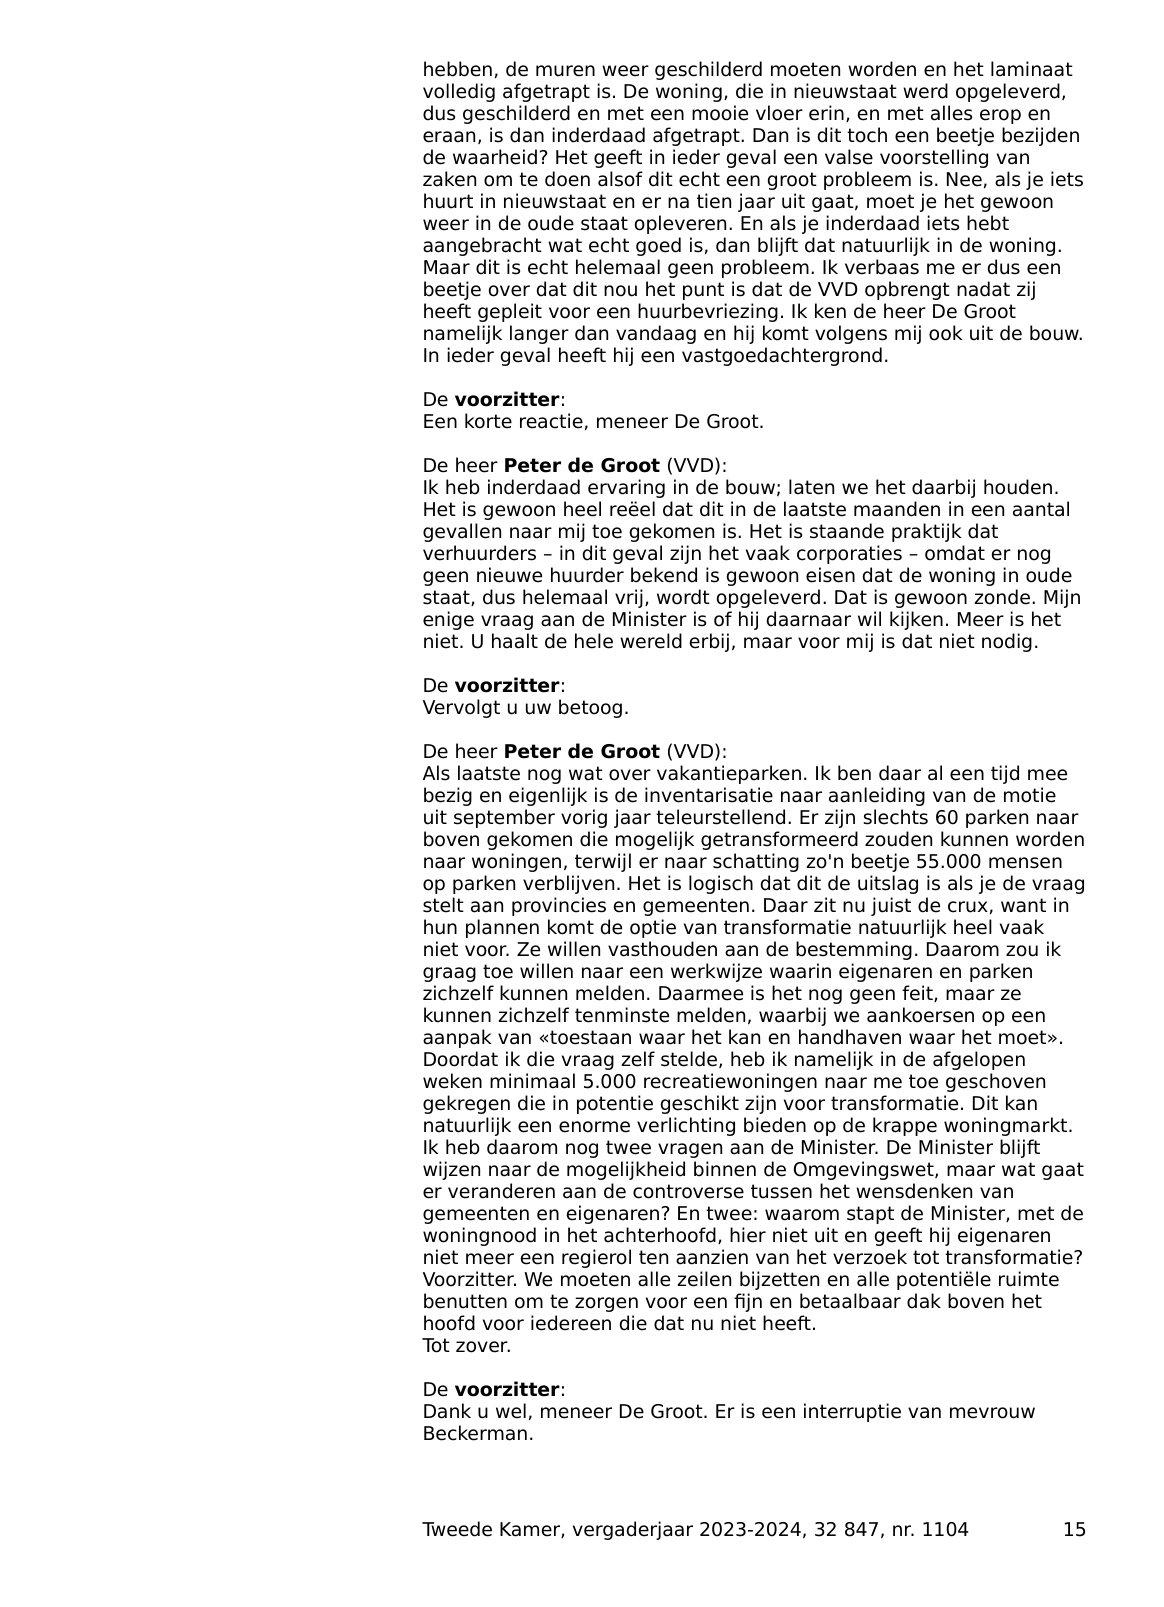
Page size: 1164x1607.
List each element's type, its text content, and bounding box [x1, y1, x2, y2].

text De heer Peter de Groot (VVD): [422, 455, 1087, 477]
text De voorzitter: [422, 675, 1087, 697]
text Als laatste nog wat over vakantieparken. Ik ben daar al een tijd mee bezig en eigenlijk is de inventarisatie naar aanleiding van de motie uit september vorig jaar teleurstellend. Er zijn slechts 60 parken naar boven gekomen die mogelijk getransformeerd zouden kunnen worden naar woningen, terwijl er naar schatting zo'n beetje 55.000 mensen op parken verblijven. Het is logisch dat dit de uitslag is als je de vraag stelt aan provincies en gemeenten. Daar zit nu juist de crux, want in hun plannen komt de optie van transformatie natuurlijk heel vaak niet voor. Ze willen vasthouden aan de bestemming. Daarom zou ik graag toe willen naar een werkwijze waarin eigenaren en parken zichzelf kunnen melden. Daarmee is het nog geen feit, maar ze kunnen zichzelf tenminste melden, waarbij we aankoersen op een aanpak van «toestaan waar het kan en handhaven waar het moet». Doordat ik die vraag zelf stelde, heb ik namelijk in de afgelopen weken minimaal 5.000 recreatiewoningen naar me toe geschoven gekregen die in potentie geschikt zijn voor transformatie. Dit kan natuurlijk een enorme verlichting bieden op de krappe woningmarkt. [422, 763, 1087, 1137]
text De voorzitter: [422, 389, 1087, 411]
text Tot zover. [422, 1335, 1087, 1357]
text Dank u wel, meneer De Groot. Er is een interruptie van mevrouw Beckerman. [422, 1401, 1087, 1445]
text Ik heb daarom nog twee vragen aan de Minister. De Minister blijft wijzen naar de mogelijkheid binnen de Omgevingswet, maar wat gaat er veranderen aan de controverse tussen het wensdenken van gemeenten en eigenaren? En twee: waarom stapt de Minister, met de woningnood in het achterhoofd, hier niet uit en geeft hij eigenaren niet meer een regierol ten aanzien van het verzoek tot transformatie? [422, 1137, 1087, 1269]
text De heer Peter de Groot (VVD): [422, 741, 1087, 763]
text Een korte reactie, meneer De Groot. [422, 411, 1087, 433]
text De voorzitter: [422, 1379, 1087, 1401]
text hebben, de muren weer geschilderd moeten worden en het laminaat volledig afgetrapt is. De woning, die in nieuwstaat werd opgeleverd, dus geschilderd en met een mooie vloer erin, en met alles erop en eraan, is dan inderdaad afgetrapt. Dan is dit toch een beetje bezijden de waarheid? Het geeft in ieder geval een valse voorstelling van zaken om te doen alsof dit echt een groot probleem is. Nee, als je iets huurt in nieuwstaat en er na tien jaar uit gaat, moet je het gewoon weer in de oude staat opleveren. En als je inderdaad iets hebt aangebracht wat echt goed is, dan blijft dat natuurlijk in de woning. Maar dit is echt helemaal geen probleem. Ik verbaas me er dus een beetje over dat dit nou het punt is dat de VVD opbrengt nadat zij heeft gepleit voor een huurbevriezing. Ik ken de heer De Groot namelijk langer dan vandaag en hij komt volgens mij ook uit de bouw. In ieder geval heeft hij een vastgoedachtergrond. [422, 59, 1087, 367]
text Voorzitter. We moeten alle zeilen bijzetten en alle potentiële ruimte benutten om te zorgen voor een fijn en betaalbaar dak boven het hoofd voor iedereen die dat nu niet heeft. [422, 1269, 1087, 1335]
text Vervolgt u uw betoog. [422, 697, 1087, 719]
text Ik heb inderdaad ervaring in de bouw; laten we het daarbij houden. Het is gewoon heel reëel dat dit in de laatste maanden in een aantal gevallen naar mij toe gekomen is. Het is staande praktijk dat verhuurders – in dit geval zijn het vaak corporaties – omdat er nog geen nieuwe huurder bekend is gewoon eisen dat de woning in oude staat, dus helemaal vrij, wordt opgeleverd. Dat is gewoon zonde. Mijn enige vraag aan de Minister is of hij daarnaar wil kijken. Meer is het niet. U haalt de hele wereld erbij, maar voor mij is dat niet nodig. [422, 477, 1087, 653]
